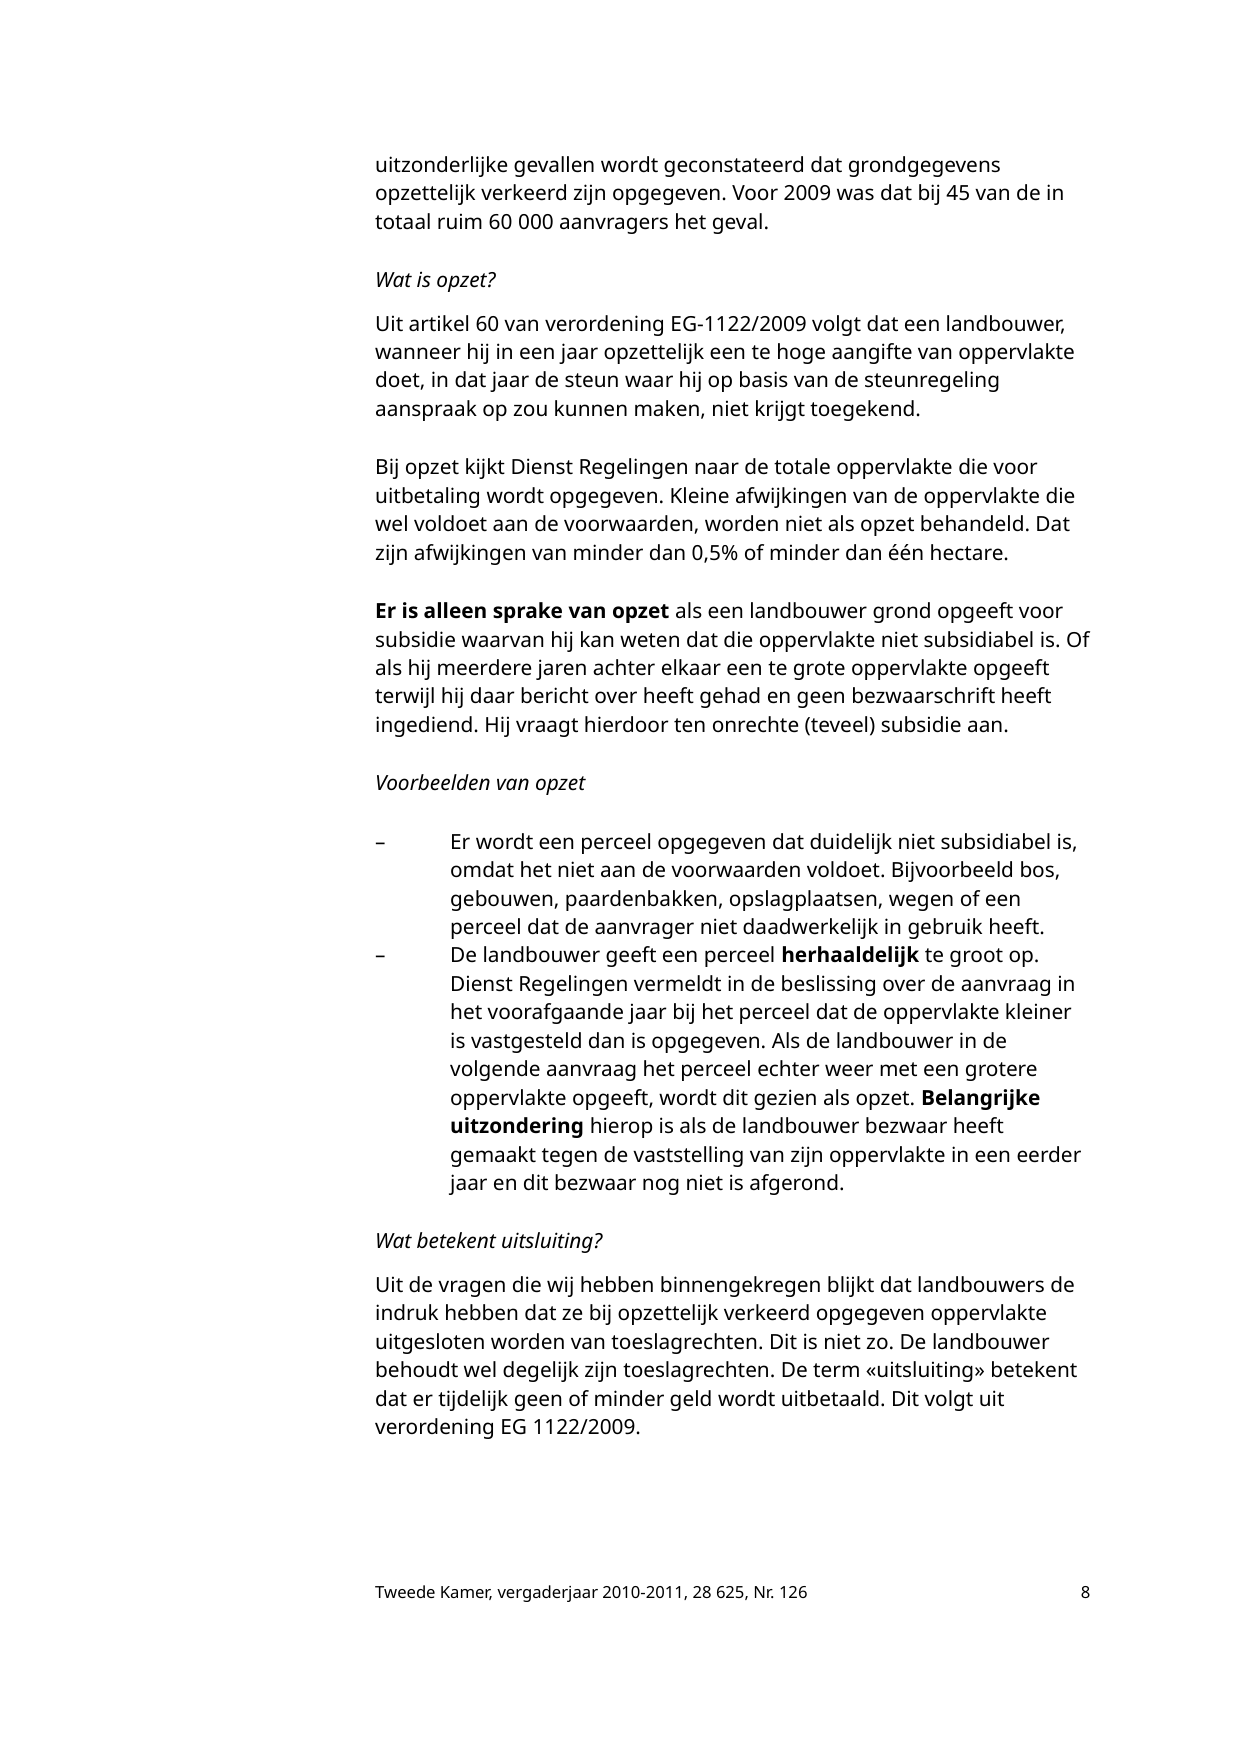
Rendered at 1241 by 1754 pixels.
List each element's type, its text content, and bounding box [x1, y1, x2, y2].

text Wat betekent uitsluiting? [375, 1227, 1090, 1255]
text Wat is opzet? [375, 265, 1090, 294]
text Uit artikel 60 van verordening EG-1122/2009 volgt dat een landbouwer, wanneer hij in een jaar opzettelijk een te hoge aangifte van oppervlakte doet, in dat jaar de steun waar hij op basis van de steunregeling aanspraak op zou kunnen maken, niet krijgt toegekend. [375, 309, 1090, 422]
text Bij opzet kijkt Dienst Regelingen naar de totale oppervlakte die voor uitbetaling wordt opgegeven. Kleine afwijkingen van de oppervlakte die wel voldoet aan de voorwaarden, worden niet als opzet behandeld. Dat zijn afwijkingen van minder dan 0,5% of minder dan één hectare. [375, 452, 1090, 566]
text Uit de vragen die wij hebben binnengekregen blijkt dat landbouwers de indruk hebben dat ze bij opzettelijk verkeerd opgegeven oppervlakte uitgesloten worden van toeslagrechten. Dit is niet zo. De landbouwer behoudt wel degelijk zijn toeslagrechten. De term «uitsluiting» betekent dat er tijdelijk geen of minder geld wordt uitbetaald. Dit volgt uit verordening EG 1122/2009. [375, 1270, 1090, 1441]
list Er wordt een perceel opgegeven dat duidelijk niet subsidiabel is, omdat het niet aan de voorwaarden voldoet. Bijvoorbeeld bos, gebouwen, paardenbakken, opslagplaatsen, wegen of een perceel dat de aanvrager niet daadwerkelijk in gebruik heeft. [375, 827, 1090, 941]
list De landbouwer geeft een perceel herhaaldelijk te groot op. Dienst Regelingen vermeldt in de beslissing over de aanvraag in het voorafgaande jaar bij het perceel dat de oppervlakte kleiner is vastgesteld dan is opgegeven. Als de landbouwer in de volgende aanvraag het perceel echter weer met een grotere oppervlakte opgeeft, wordt dit gezien als opzet. Belangrijke uitzondering hierop is als de landbouwer bezwaar heeft gemaakt tegen de vaststelling van zijn oppervlakte in een eerder jaar en dit bezwaar nog niet is afgerond. [375, 941, 1090, 1197]
text Er is alleen sprake van opzet als een landbouwer grond opgeeft voor subsidie waarvan hij kan weten dat die oppervlakte niet subsidiabel is. Of als hij meerdere jaren achter elkaar een te grote oppervlakte opgeeft terwijl hij daar bericht over heeft gehad en geen bezwaarschrift heeft ingediend. Hij vraagt hierdoor ten onrechte (teveel) subsidie aan. [375, 596, 1090, 738]
text Voorbeelden van opzet [375, 768, 1090, 797]
text uitzonderlijke gevallen wordt geconstateerd dat grondgegevens opzettelijk verkeerd zijn opgegeven. Voor 2009 was dat bij 45 van de in totaal ruim 60 000 aanvragers het geval. [375, 150, 1090, 235]
